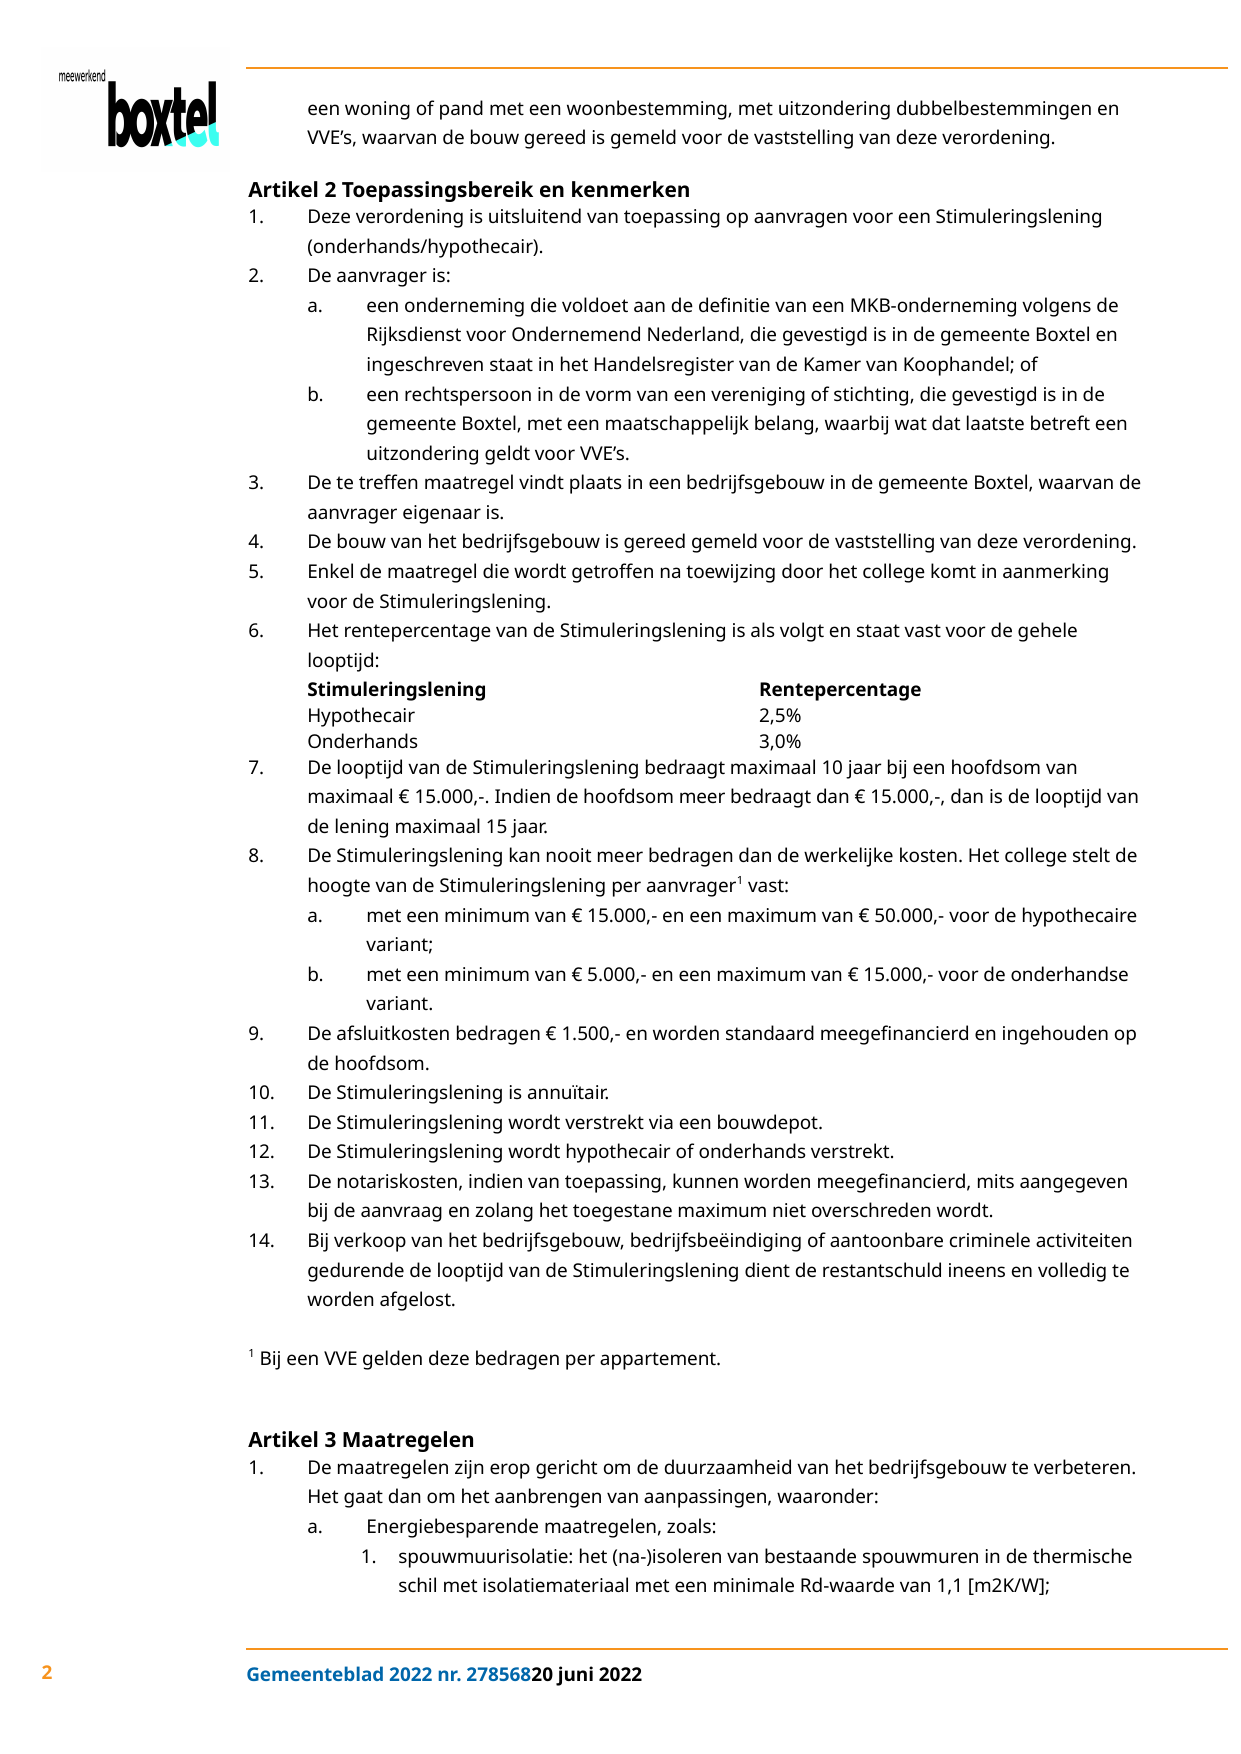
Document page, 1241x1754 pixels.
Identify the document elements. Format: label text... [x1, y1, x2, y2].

table_cell Hypothecair [307, 703, 759, 728]
list De looptijd van de Stimuleringslening bedraagt maximaal 10 jaar bij een hoofdsom van maximaal € 15.000,-. Indien de hoofdsom meer bedraagt dan € 15.000,-, dan is de looptijd van de lening maximaal 15 jaar. [248, 754, 1152, 839]
list Het rentepercentage van de Stimuleringslening is als volgt en staat vast voor de gehele looptijd: [248, 617, 1152, 673]
list een rechtspersoon in de vorm van een vereniging of stichting, die gevestigd is in de gemeente Boxtel, met een maatschappelijk belang, waarbij wat dat laatste betreft een uitzondering geldt voor VVE’s. [307, 381, 1152, 466]
list De te treffen maatregel vindt plaats in een bedrijfsgebouw in de gemeente Boxtel, waarvan de aanvrager eigenaar is. [248, 469, 1152, 525]
table_cell 2,5% [759, 703, 1211, 728]
list met een minimum van € 15.000,- en een maximum van € 50.000,- voor de hypothecaire variant; [307, 902, 1152, 957]
list De maatregelen zijn erop gericht om de duurzaamheid van het bedrijfsgebouw te verbeteren. Het gaat dan om het aanbrengen van aanpassingen, waaronder: [248, 1454, 1152, 1509]
list met een minimum van € 5.000,- en een maximum van € 15.000,- voor de onderhandse variant. [307, 961, 1152, 1016]
table_cell 3,0% [759, 728, 1211, 754]
list spouwmuurisolatie: het (na-)isoleren van bestaande spouwmuren in de thermische schil met isolatiemateriaal met een minimale Rd-waarde van 1,1 [m2K/W]; [361, 1543, 1152, 1598]
list De afsluitkosten bedragen € 1.500,- en worden standaard meegefinancierd en ingehouden op de hoofdsom. [248, 1020, 1152, 1076]
list Energiebesparende maatregelen, zoals: [307, 1513, 1152, 1539]
list De Stimuleringslening kan nooit meer bedragen dan de werkelijke kosten. Het college stelt de hoogte van de Stimuleringslening per aanvrager1 vast: [248, 843, 1152, 898]
list De bouw van het bedrijfsgebouw is gereed gemeld voor de vaststelling van deze verordening. [248, 529, 1152, 554]
list De notariskosten, indien van toepassing, kunnen worden meegefinancierd, mits aangegeven bij de aanvraag en zolang het toegestane maximum niet overschreden wordt. [248, 1168, 1152, 1223]
list een onderneming die voldoet aan de definitie van een MKB-onderneming volgens de Rijksdienst voor Ondernemend Nederland, die gevestigd is in de gemeente Boxtel en ingeschreven staat in het Handelsregister van de Kamer van Koophandel; of [307, 292, 1152, 377]
list Deze verordening is uitsluitend van toepassing op aanvragen voor een Stimuleringslening (onderhands/hypothecair). [248, 203, 1152, 258]
list De Stimuleringslening wordt hypothecair of onderhands verstrekt. [248, 1138, 1152, 1164]
table_header Stimuleringslening [307, 677, 759, 702]
list een woning of pand met een woonbestemming, met uitzondering dubbelbestemmingen en VVE’s, waarvan de bouw gereed is gemeld voor de vaststelling van deze verordening. [248, 95, 1152, 150]
list De Stimuleringslening wordt verstrekt via een bouwdepot. [248, 1109, 1152, 1135]
list Enkel de maatregel die wordt getroffen na toewijzing door het college komt in aanmerking voor de Stimuleringslening. [248, 558, 1152, 613]
list De aanvrager is: [248, 262, 1152, 288]
text Artikel 2 Toepassingsbereik en kenmerken [248, 175, 1152, 203]
list De Stimuleringslening is annuïtair. [248, 1079, 1152, 1105]
text 1 Bij een VVE gelden deze bedragen per appartement. [248, 1346, 1152, 1371]
picture [41, 47, 231, 172]
list Bij verkoop van het bedrijfsgebouw, bedrijfsbeëindiging of aantoonbare criminele activiteiten gedurende de looptijd van de Stimuleringslening dient de restantschuld ineens en volledig te worden afgelost. [248, 1227, 1152, 1312]
table_cell Onderhands [307, 728, 759, 754]
table_header Rentepercentage [759, 677, 1211, 702]
text Artikel 3 Maatregelen [248, 1426, 1152, 1454]
